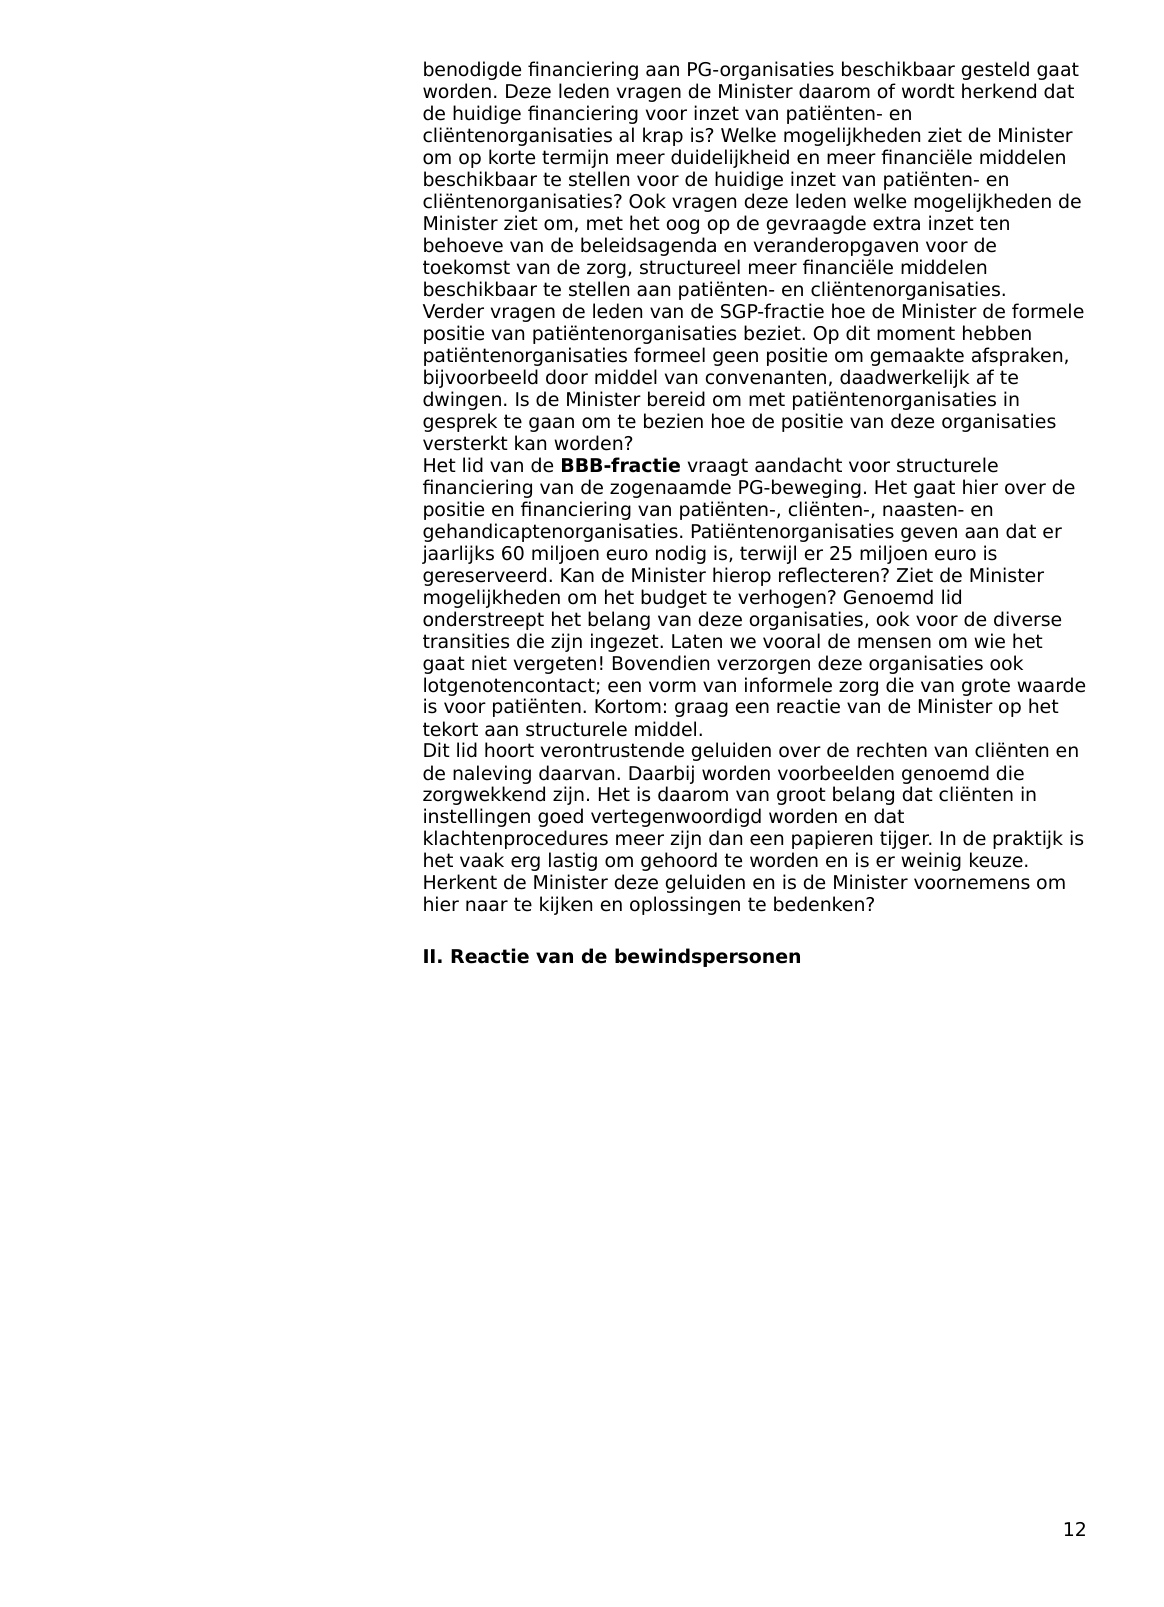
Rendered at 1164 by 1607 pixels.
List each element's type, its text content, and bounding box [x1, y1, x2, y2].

subtitle II. Reactie van de bewindspersonen [422, 946, 1087, 968]
text benodigde financiering aan PG-organisaties beschikbaar gesteld gaat worden. Deze leden vragen de Minister daarom of wordt herkend dat de huidige financiering voor inzet van patiënten- en cliëntenorganisaties al krap is? Welke mogelijkheden ziet de Minister om op korte termijn meer duidelijkheid en meer financiële middelen beschikbaar te stellen voor de huidige inzet van patiënten- en cliëntenorganisaties? Ook vragen deze leden welke mogelijkheden de Minister ziet om, met het oog op de gevraagde extra inzet ten behoeve van de beleidsagenda en veranderopgaven voor de toekomst van de zorg, structureel meer financiële middelen beschikbaar te stellen aan patiënten- en cliëntenorganisaties. [422, 59, 1087, 301]
text Het lid van de BBB-fractie vraagt aandacht voor structurele financiering van de zogenaamde PG-beweging. Het gaat hier over de positie en financiering van patiënten-, cliënten-, naasten- en gehandicaptenorganisaties. Patiëntenorganisaties geven aan dat er jaarlijks 60 miljoen euro nodig is, terwijl er 25 miljoen euro is gereserveerd. Kan de Minister hierop reflecteren? Ziet de Minister mogelijkheden om het budget te verhogen? Genoemd lid onderstreept het belang van deze organisaties, ook voor de diverse transities die zijn ingezet. Laten we vooral de mensen om wie het gaat niet vergeten! Bovendien verzorgen deze organisaties ook lotgenotencontact; een vorm van informele zorg die van grote waarde is voor patiënten. Kortom: graag een reactie van de Minister op het tekort aan structurele middel. [422, 455, 1087, 740]
text Verder vragen de leden van de SGP-fractie hoe de Minister de formele positie van patiëntenorganisaties beziet. Op dit moment hebben patiëntenorganisaties formeel geen positie om gemaakte afspraken, bijvoorbeeld door middel van convenanten, daadwerkelijk af te dwingen. Is de Minister bereid om met patiëntenorganisaties in gesprek te gaan om te bezien hoe de positie van deze organisaties versterkt kan worden? [422, 301, 1087, 455]
text Dit lid hoort verontrustende geluiden over de rechten van cliënten en de naleving daarvan. Daarbij worden voorbeelden genoemd die zorgwekkend zijn. Het is daarom van groot belang dat cliënten in instellingen goed vertegenwoordigd worden en dat klachtenprocedures meer zijn dan een papieren tijger. In de praktijk is het vaak erg lastig om gehoord te worden en is er weinig keuze. Herkent de Minister deze geluiden en is de Minister voornemens om hier naar te kijken en oplossingen te bedenken? [422, 740, 1087, 916]
